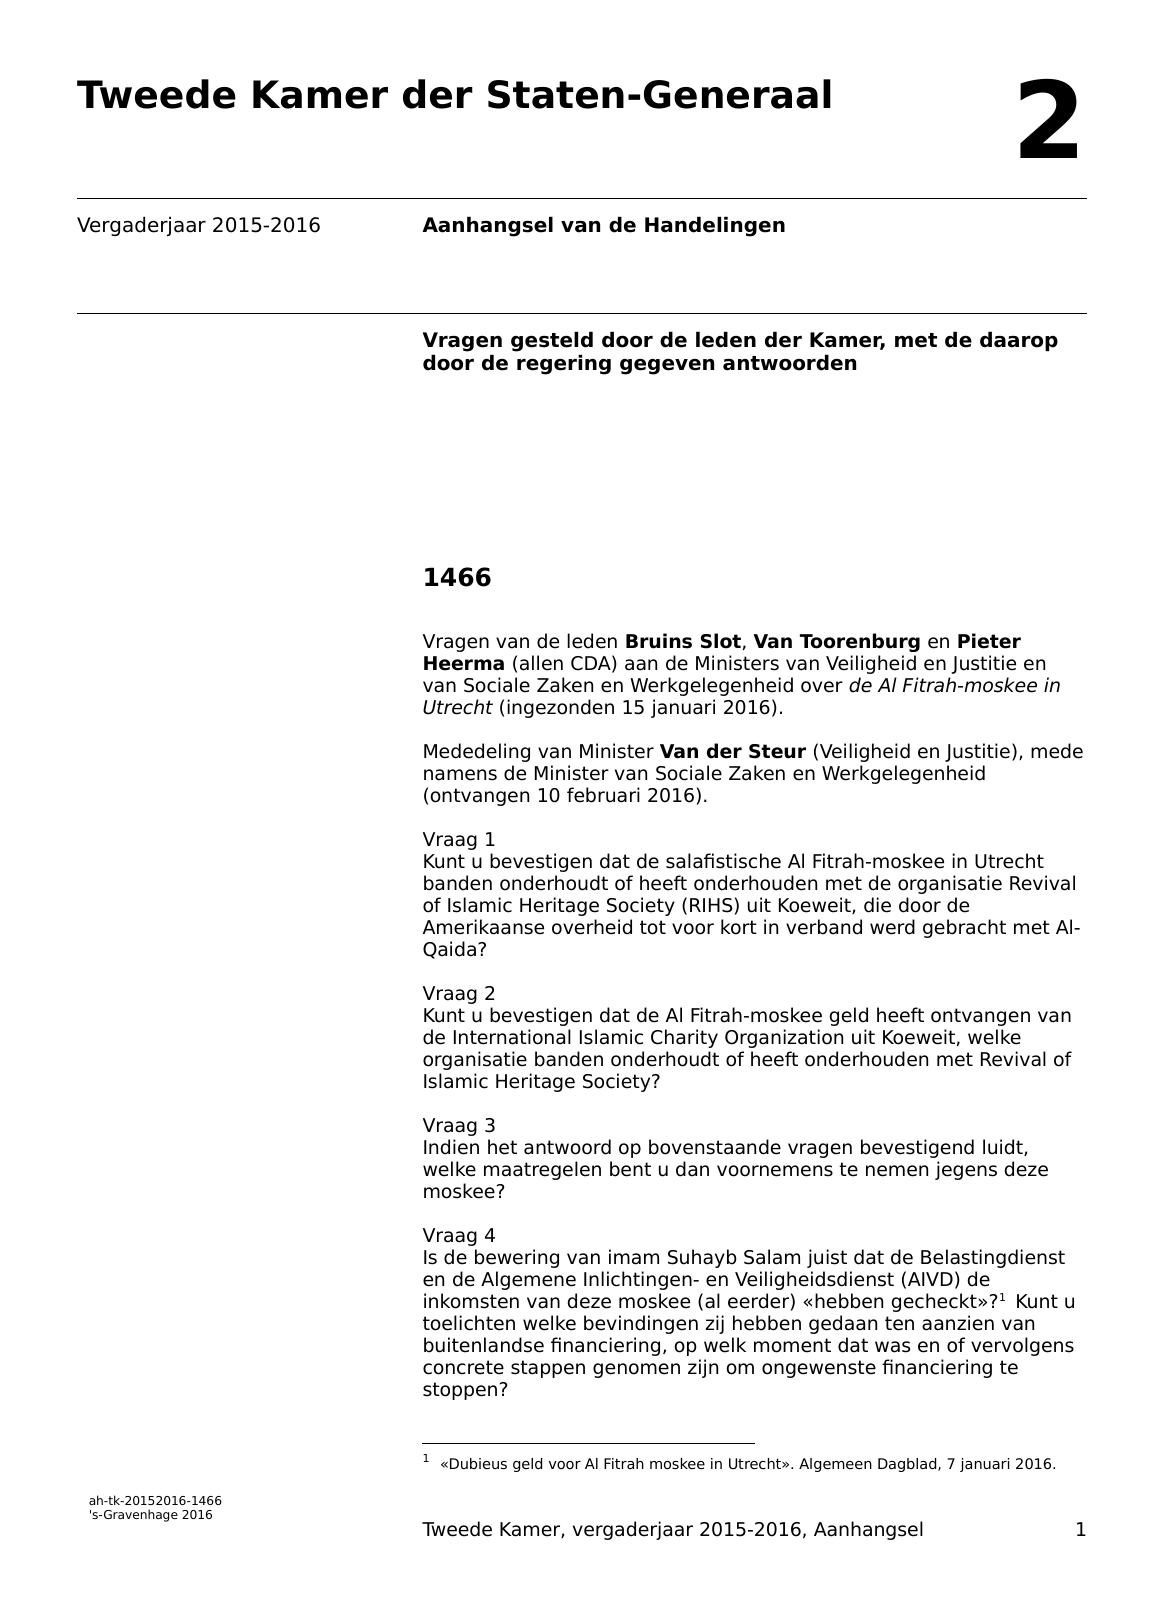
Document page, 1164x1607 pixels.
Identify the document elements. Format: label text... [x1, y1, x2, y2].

table_cell Aanhangsel van de Handelingen [422, 199, 1087, 313]
text Is de bewering van imam Suhayb Salam juist dat de Belastingdienst en de Algemene Inlichtingen- en Veiligheidsdienst (AIVD) de inkomsten van deze moskee (al eerder) «hebben gecheckt»? Kunt u toelichten welke bevindingen zij hebben gedaan ten aanzien van buitenlandse financiering, op welk moment dat was en of vervolgens concrete stappen genomen zijn om ongewenste financiering te stoppen? [422, 1247, 1087, 1401]
text ah-tk-20152016-1466 [88, 1494, 323, 1508]
table_cell Vergaderjaar 2015-2016 [77, 199, 422, 313]
table_header 2 [886, 59, 1087, 198]
table_cell [77, 314, 422, 376]
text Vraag 1 [422, 829, 1087, 851]
text Vragen van de leden Bruins Slot, Van Toorenburg en Pieter Heerma (allen CDA) aan de Ministers van Veiligheid en Justitie en van Sociale Zaken en Werkgelegenheid over de Al Fitrah-moskee in Utrecht (ingezonden 15 januari 2016). [422, 631, 1087, 718]
text Vraag 4 [422, 1225, 1087, 1247]
text Indien het antwoord op bovenstaande vragen bevestigend luidt, welke maatregelen bent u dan voornemens te nemen jegens deze moskee? [422, 1137, 1087, 1203]
table_cell Vragen gesteld door de leden der Kamer, met de daarop door de regering gegeven antwoorden [422, 314, 1087, 376]
text 1466 [422, 563, 1087, 592]
text Vraag 2 [422, 983, 1087, 1005]
text «Dubieus geld voor Al Fitrah moskee in Utrecht». Algemeen Dagblad, 7 januari 2016. [422, 1452, 1087, 1474]
text Kunt u bevestigen dat de Al Fitrah-moskee geld heeft ontvangen van de International Islamic Charity Organization uit Koeweit, welke organisatie banden onderhoudt of heeft onderhouden met Revival of Islamic Heritage Society? [422, 1005, 1087, 1093]
table_header Tweede Kamer der Staten-Generaal [77, 59, 886, 198]
text Mededeling van Minister Van der Steur (Veiligheid en Justitie), mede namens de Minister van Sociale Zaken en Werkgelegenheid (ontvangen 10 februari 2016). [422, 741, 1087, 807]
text Kunt u bevestigen dat de salafistische Al Fitrah-moskee in Utrecht banden onderhoudt of heeft onderhouden met de organisatie Revival of Islamic Heritage Society (RIHS) uit Koeweit, die door de Amerikaanse overheid tot voor kort in verband werd gebracht met Al-Qaida? [422, 851, 1087, 961]
text 's-Gravenhage 2016 [88, 1508, 323, 1522]
text Vraag 3 [422, 1115, 1087, 1137]
